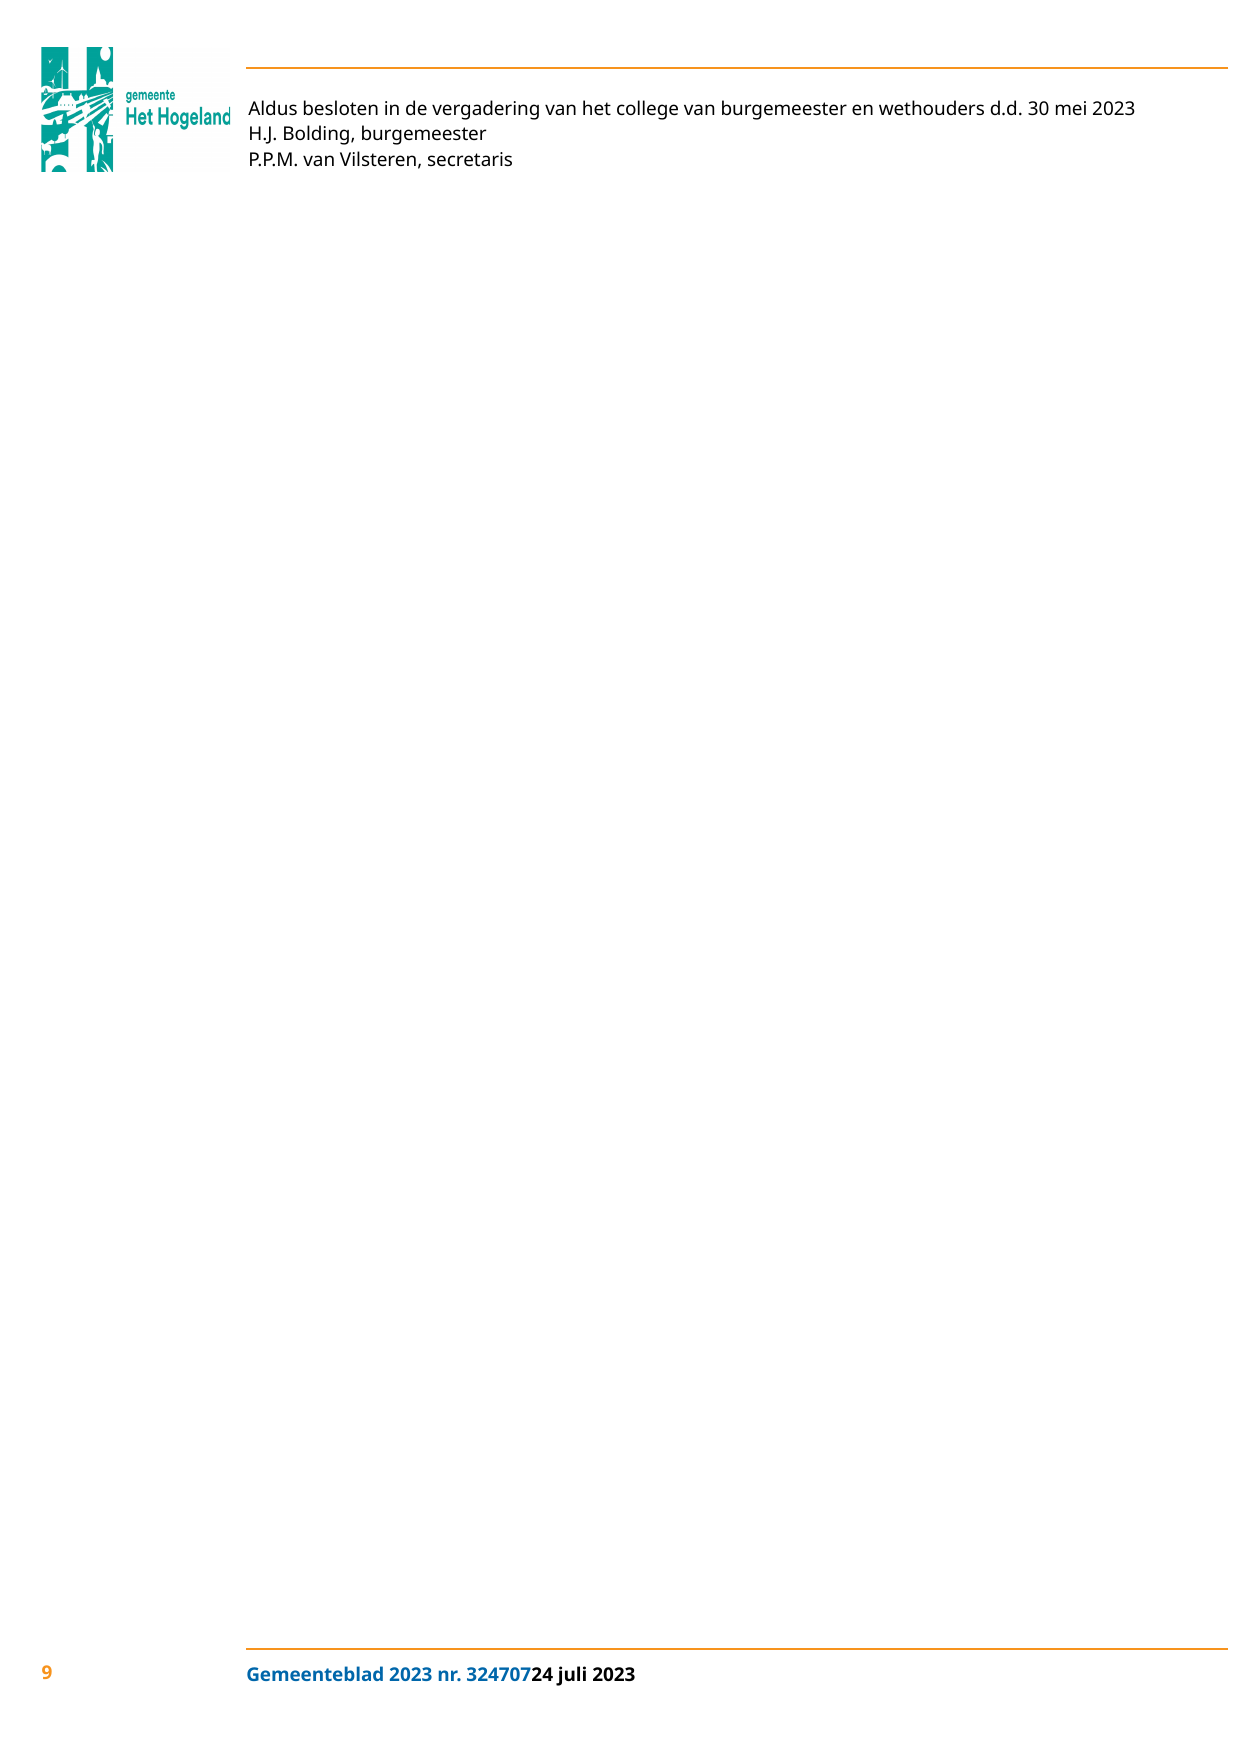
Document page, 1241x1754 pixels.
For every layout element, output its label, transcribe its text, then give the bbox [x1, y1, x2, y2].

picture [41, 47, 231, 172]
text H.J. Bolding, burgemeester [248, 121, 1152, 146]
text Aldus besloten in de vergadering van het college van burgemeester en wethouders d.d. 30 mei 2023 [248, 95, 1152, 121]
text P.P.M. van Vilsteren, secretaris [248, 146, 1152, 172]
